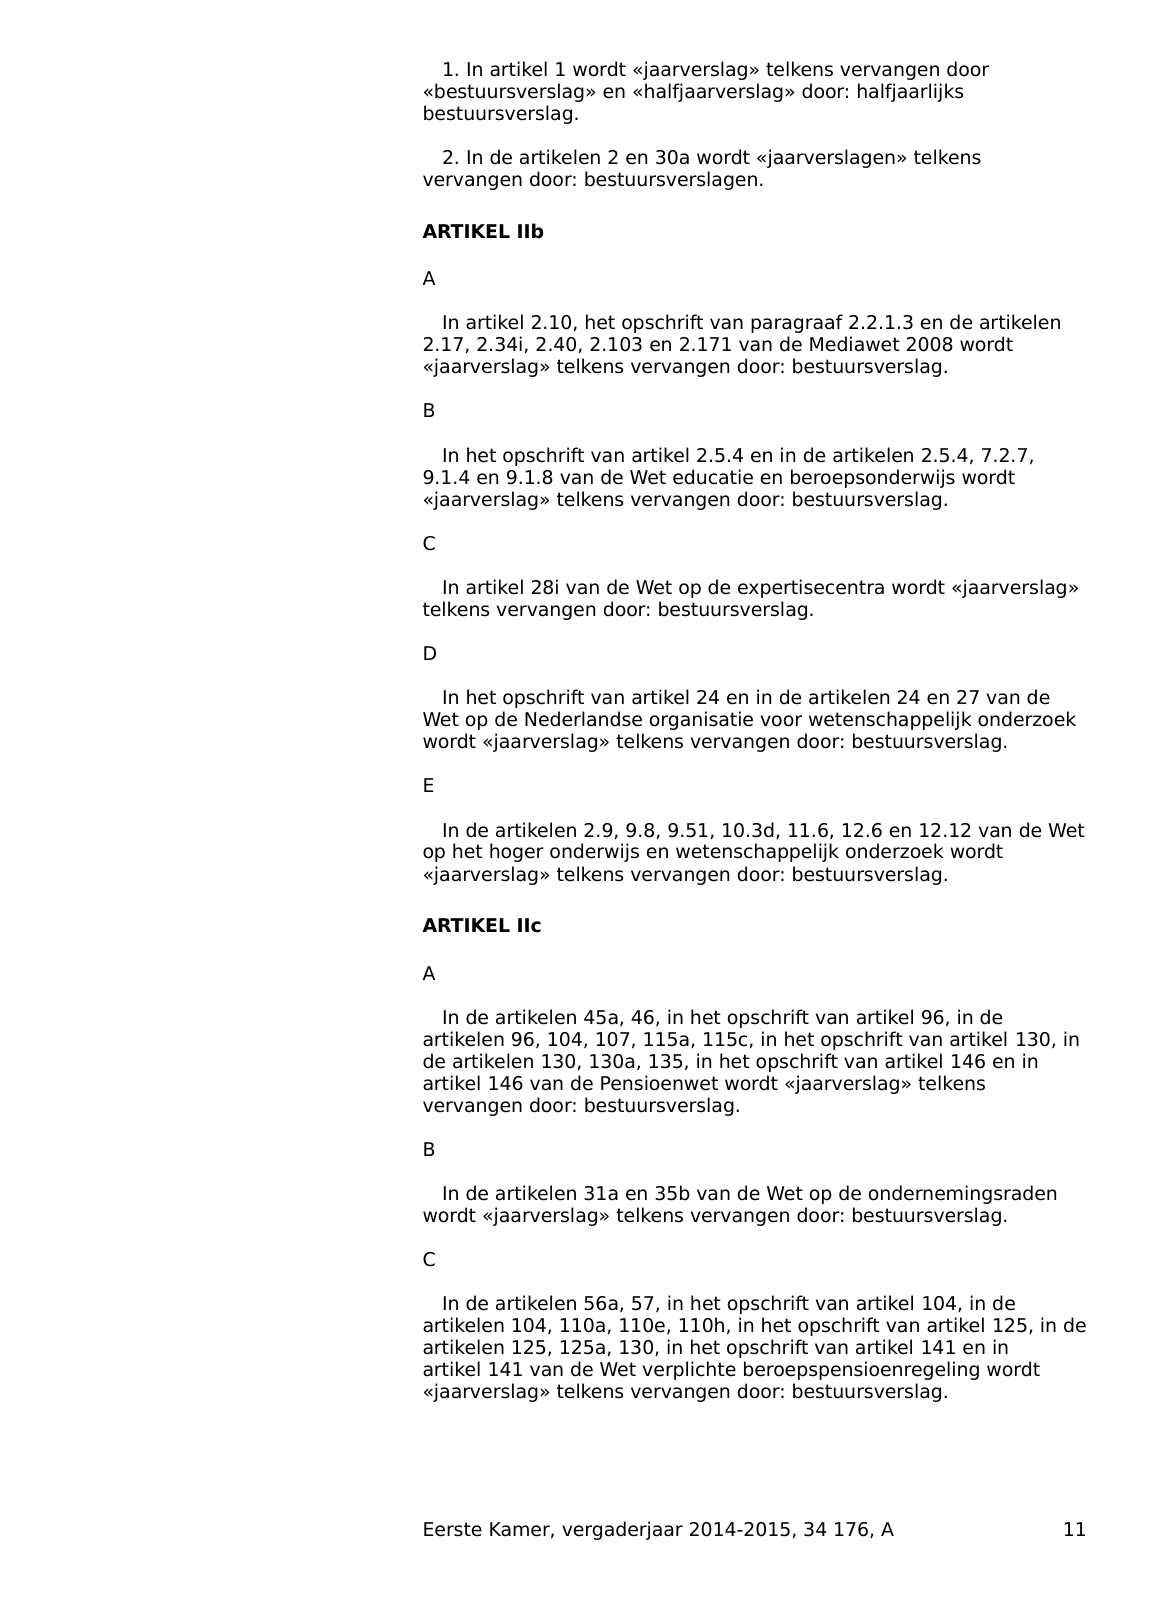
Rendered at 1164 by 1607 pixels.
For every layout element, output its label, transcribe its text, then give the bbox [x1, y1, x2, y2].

text C [422, 533, 1087, 555]
text D [422, 643, 1087, 665]
text In de artikelen 31a en 35b van de Wet op de ondernemingsraden wordt «jaarverslag» telkens vervangen door: bestuursverslag. [422, 1183, 1087, 1227]
text E [422, 775, 1087, 797]
text 1. In artikel 1 wordt «jaarverslag» telkens vervangen door «bestuursverslag» en «halfjaarverslag» door: halfjaarlijks bestuursverslag. [422, 59, 1087, 125]
text B [422, 1139, 1087, 1161]
text In de artikelen 2.9, 9.8, 9.51, 10.3d, 11.6, 12.6 en 12.12 van de Wet op het hoger onderwijs en wetenschappelijk onderzoek wordt «jaarverslag» telkens vervangen door: bestuursverslag. [422, 819, 1087, 885]
text In het opschrift van artikel 24 en in de artikelen 24 en 27 van de Wet op de Nederlandse organisatie voor wetenschappelijk onderzoek wordt «jaarverslag» telkens vervangen door: bestuursverslag. [422, 687, 1087, 753]
text In artikel 28i van de Wet op de expertisecentra wordt «jaarverslag» telkens vervangen door: bestuursverslag. [422, 577, 1087, 621]
subtitle ARTIKEL IIc [422, 915, 1087, 937]
text C [422, 1249, 1087, 1271]
text In de artikelen 56a, 57, in het opschrift van artikel 104, in de artikelen 104, 110a, 110e, 110h, in het opschrift van artikel 125, in de artikelen 125, 125a, 130, in het opschrift van artikel 141 en in artikel 141 van de Wet verplichte beroepspensioenregeling wordt «jaarverslag» telkens vervangen door: bestuursverslag. [422, 1293, 1087, 1403]
text In artikel 2.10, het opschrift van paragraaf 2.2.1.3 en de artikelen 2.17, 2.34i, 2.40, 2.103 en 2.171 van de Mediawet 2008 wordt «jaarverslag» telkens vervangen door: bestuursverslag. [422, 312, 1087, 378]
subtitle ARTIKEL IIb [422, 221, 1087, 243]
text A [422, 962, 1087, 984]
text A [422, 268, 1087, 290]
text B [422, 400, 1087, 422]
text 2. In de artikelen 2 en 30a wordt «jaarverslagen» telkens vervangen door: bestuursverslagen. [422, 147, 1087, 191]
text In het opschrift van artikel 2.5.4 en in de artikelen 2.5.4, 7.2.7, 9.1.4 en 9.1.8 van de Wet educatie en beroepsonderwijs wordt «jaarverslag» telkens vervangen door: bestuursverslag. [422, 444, 1087, 511]
text In de artikelen 45a, 46, in het opschrift van artikel 96, in de artikelen 96, 104, 107, 115a, 115c, in het opschrift van artikel 130, in de artikelen 130, 130a, 135, in het opschrift van artikel 146 en in artikel 146 van de Pensioenwet wordt «jaarverslag» telkens vervangen door: bestuursverslag. [422, 1007, 1087, 1116]
